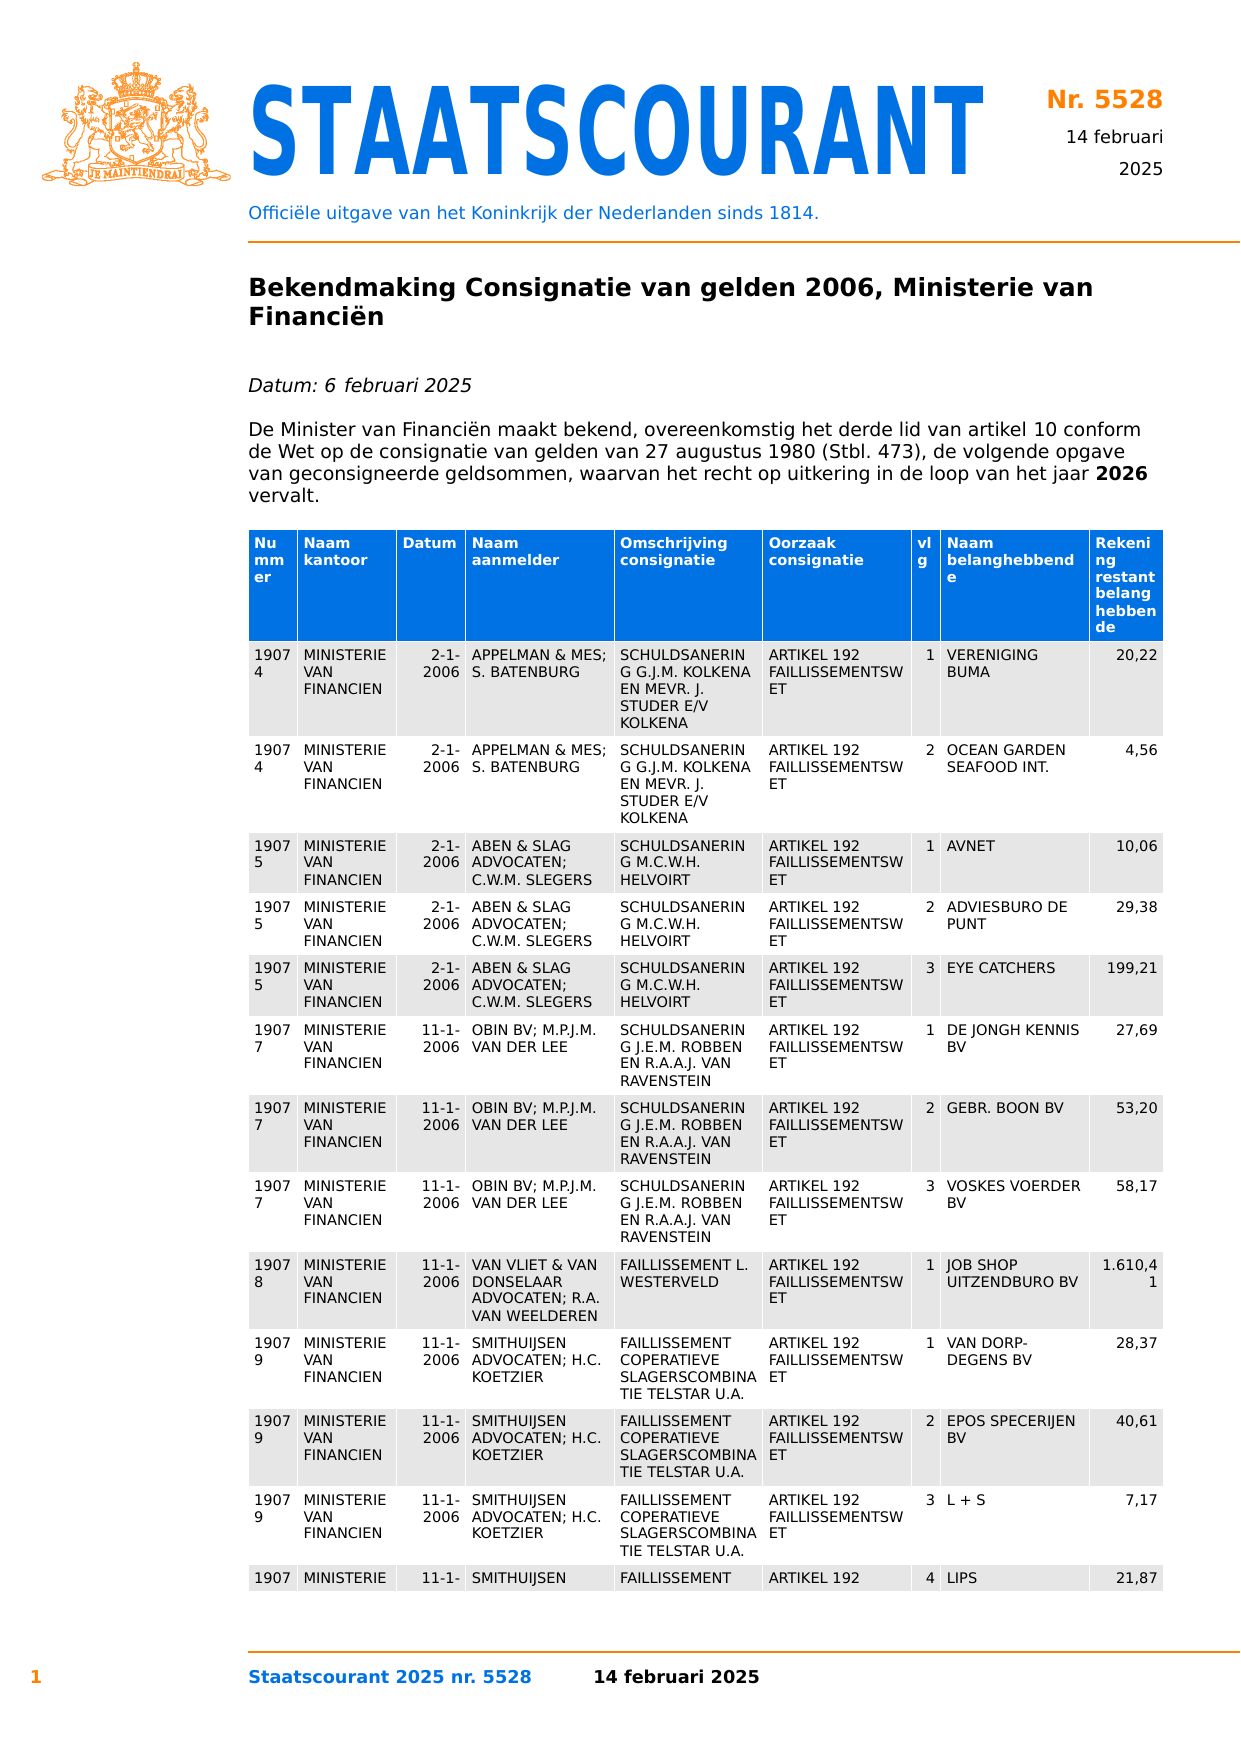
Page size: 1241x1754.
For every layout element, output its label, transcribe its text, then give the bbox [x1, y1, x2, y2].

table_cell 27,69 [1090, 1017, 1163, 1094]
table_cell MINISTERIE VAN FINANCIEN [298, 1409, 396, 1486]
table_cell 2-1-2006 [397, 894, 465, 954]
table_cell FAILLISSEMENT COPERATIEVE SLAGERSCOMBINATIE TELSTAR U.A. [615, 1409, 762, 1486]
table_cell 19079 [249, 1487, 297, 1564]
table_cell 11-1-2006 [397, 1487, 465, 1564]
table_cell VAN DORP-DEGENS BV [941, 1330, 1089, 1407]
table_cell MINISTERIE VAN FINANCIEN [298, 1174, 396, 1251]
table_cell VOSKES VOERDER BV [941, 1174, 1089, 1251]
table_cell SMITHUIJSEN ADVOCATEN; H.C. KOETZIER [466, 1330, 614, 1407]
table_cell 20,22 [1090, 642, 1163, 736]
table_cell 2-1-2006 [397, 833, 465, 893]
table_cell 19078 [249, 1252, 297, 1329]
table_cell 2-1-2006 [397, 738, 465, 832]
table_cell 2 [912, 1409, 940, 1486]
table_cell AVNET [941, 833, 1089, 893]
table_cell SCHULDSANERING G.J.M. KOLKENA EN MEVR. J. STUDER E/V KOLKENA [615, 642, 762, 736]
table_cell 2-1-2006 [397, 642, 465, 736]
table_cell 28,37 [1090, 1330, 1163, 1407]
table_cell MINISTERIE VAN FINANCIEN [298, 1095, 396, 1172]
table_cell ARTIKEL 192 FAILLISSEMENTSWET [763, 1017, 911, 1094]
table_cell 199,21 [1090, 955, 1163, 1016]
subtitle Bekendmaking Consignatie van gelden 2006, Ministerie van Financiën [248, 273, 1163, 331]
table_cell SCHULDSANERING J.E.M. ROBBEN EN R.A.A.J. VAN RAVENSTEIN [615, 1095, 762, 1172]
table_cell 3 [912, 955, 940, 1016]
table_cell ARTIKEL 192 FAILLISSEMENTSWET [763, 642, 911, 736]
table_cell MINISTERIE VAN FINANCIEN [298, 1252, 396, 1329]
table_cell 19077 [249, 1017, 297, 1094]
table_cell EYE CATCHERS [941, 955, 1089, 1016]
table_cell APPELMAN & MES; S. BATENBURG [466, 738, 614, 832]
table_cell 19077 [249, 1174, 297, 1251]
table_cell 19075 [249, 955, 297, 1016]
table_cell SCHULDSANERING J.E.M. ROBBEN EN R.A.A.J. VAN RAVENSTEIN [615, 1174, 762, 1251]
table_cell 2 [912, 894, 940, 954]
table_cell ARTIKEL 192 [763, 1565, 911, 1591]
table_cell 11-1-2006 [397, 1095, 465, 1172]
table_cell MINISTERIE VAN FINANCIEN [298, 1487, 396, 1564]
table_cell 11-1-2006 [397, 1330, 465, 1407]
table_cell 1 [912, 1330, 940, 1407]
table_cell 53,20 [1090, 1095, 1163, 1172]
table_cell 19075 [249, 894, 297, 954]
table_cell 1.610,41 [1090, 1252, 1163, 1329]
table_cell MINISTERIE VAN FINANCIEN [298, 1017, 396, 1094]
table_cell MINISTERIE VAN FINANCIEN [298, 894, 396, 954]
picture [41, 62, 231, 186]
table_cell FAILLISSEMENT COPERATIEVE SLAGERSCOMBINATIE TELSTAR U.A. [615, 1330, 762, 1407]
table_cell 14 februari [998, 121, 1240, 153]
table_cell LIPS [941, 1565, 1089, 1591]
table_cell 2025 [998, 153, 1240, 203]
table_cell ADVIESBURO DE PUNT [941, 894, 1089, 954]
table_cell SCHULDSANERING M.C.W.H. HELVOIRT [615, 955, 762, 1016]
table_cell 11-1- [397, 1565, 465, 1591]
table_cell 4,56 [1090, 738, 1163, 832]
table_cell 4 [912, 1565, 940, 1591]
table_cell 1 [912, 833, 940, 893]
table_cell 29,38 [1090, 894, 1163, 954]
table_cell 11-1-2006 [397, 1174, 465, 1251]
table_cell SCHULDSANERING M.C.W.H. HELVOIRT [615, 894, 762, 954]
table_cell FAILLISSEMENT [615, 1565, 762, 1591]
text Datum: 6 februari 2025 [248, 375, 1163, 397]
table_header STAATSCOURANT [248, 62, 998, 203]
table_cell MINISTERIE VAN FINANCIEN [298, 1330, 396, 1407]
table_cell 1 [912, 1017, 940, 1094]
table_header Naam aanmelder [466, 530, 614, 641]
table_cell ARTIKEL 192 FAILLISSEMENTSWET [763, 1174, 911, 1251]
table_cell 7,17 [1090, 1487, 1163, 1564]
table_cell 19074 [249, 642, 297, 736]
table_cell L + S [941, 1487, 1089, 1564]
table_cell 58,17 [1090, 1174, 1163, 1251]
table_cell FAILLISSEMENT COPERATIEVE SLAGERSCOMBINATIE TELSTAR U.A. [615, 1487, 762, 1564]
table_cell ARTIKEL 192 FAILLISSEMENTSWET [763, 955, 911, 1016]
table_cell APPELMAN & MES; S. BATENBURG [466, 642, 614, 736]
table_cell 21,87 [1090, 1565, 1163, 1591]
table_cell EPOS SPECERIJEN BV [941, 1409, 1089, 1486]
table_cell SMITHUIJSEN [466, 1565, 614, 1591]
table_cell ABEN & SLAG ADVOCATEN; C.W.M. SLEGERS [466, 833, 614, 893]
table_header Naam belanghebbende [941, 530, 1089, 641]
table_cell SCHULDSANERING J.E.M. ROBBEN EN R.A.A.J. VAN RAVENSTEIN [615, 1017, 762, 1094]
table_cell MINISTERIE VAN FINANCIEN [298, 955, 396, 1016]
table_cell 11-1-2006 [397, 1409, 465, 1486]
table_cell ARTIKEL 192 FAILLISSEMENTSWET [763, 1252, 911, 1329]
table_header Naam kantoor [298, 530, 396, 641]
table_cell MINISTERIE VAN FINANCIEN [298, 738, 396, 832]
table_cell 1907 [249, 1565, 297, 1591]
table_cell FAILLISSEMENT L. WESTERVELD [615, 1252, 762, 1329]
table_cell ABEN & SLAG ADVOCATEN; C.W.M. SLEGERS [466, 955, 614, 1016]
table_cell VERENIGING BUMA [941, 642, 1089, 736]
table_header Nr. 5528 [998, 62, 1240, 121]
table_cell ARTIKEL 192 FAILLISSEMENTSWET [763, 1095, 911, 1172]
table_cell OBIN BV; M.P.J.M. VAN DER LEE [466, 1095, 614, 1172]
table_cell 11-1-2006 [397, 1252, 465, 1329]
table_cell ARTIKEL 192 FAILLISSEMENTSWET [763, 738, 911, 832]
table_cell 19075 [249, 833, 297, 893]
table_cell MINISTERIE VAN FINANCIEN [298, 642, 396, 736]
table_cell SCHULDSANERING M.C.W.H. HELVOIRT [615, 833, 762, 893]
table_cell SCHULDSANERING G.J.M. KOLKENA EN MEVR. J. STUDER E/V KOLKENA [615, 738, 762, 832]
table_cell MINISTERIE [298, 1565, 396, 1591]
table_cell 3 [912, 1487, 940, 1564]
table_cell 19079 [249, 1330, 297, 1407]
table_cell 19074 [249, 738, 297, 832]
table_cell VAN VLIET & VAN DONSELAAR ADVOCATEN; R.A. VAN WEELDEREN [466, 1252, 614, 1329]
table_cell 2-1-2006 [397, 955, 465, 1016]
table_cell ABEN & SLAG ADVOCATEN; C.W.M. SLEGERS [466, 894, 614, 954]
table_cell OBIN BV; M.P.J.M. VAN DER LEE [466, 1017, 614, 1094]
table_cell MINISTERIE VAN FINANCIEN [298, 833, 396, 893]
table_cell ARTIKEL 192 FAILLISSEMENTSWET [763, 894, 911, 954]
table_cell 10,06 [1090, 833, 1163, 893]
table_cell 3 [912, 1174, 940, 1251]
table_header Nummer [249, 530, 297, 641]
table_cell 19079 [249, 1409, 297, 1486]
table_header Datum [397, 530, 465, 641]
table_header vlg [912, 530, 940, 641]
table_cell 19077 [249, 1095, 297, 1172]
table_cell Officiële uitgave van het Koninkrijk der Nederlanden sinds 1814. [248, 203, 1240, 241]
table_cell 40,61 [1090, 1409, 1163, 1486]
table_cell SMITHUIJSEN ADVOCATEN; H.C. KOETZIER [466, 1487, 614, 1564]
table_cell GEBR. BOON BV [941, 1095, 1089, 1172]
table_cell 1 [912, 1252, 940, 1329]
table_cell JOB SHOP UITZENDBURO BV [941, 1252, 1089, 1329]
table_header [25, 62, 248, 241]
table_cell ARTIKEL 192 FAILLISSEMENTSWET [763, 1330, 911, 1407]
table_cell DE JONGH KENNIS BV [941, 1017, 1089, 1094]
table_cell ARTIKEL 192 FAILLISSEMENTSWET [763, 1487, 911, 1564]
table_cell 2 [912, 1095, 940, 1172]
table_cell OBIN BV; M.P.J.M. VAN DER LEE [466, 1174, 614, 1251]
table_header Oorzaak consignatie [763, 530, 911, 641]
table_cell 1 [912, 642, 940, 736]
text De Minister van Financiën maakt bekend, overeenkomstig het derde lid van artikel 10 conform de Wet op de consignatie van gelden van 27 augustus 1980 (Stbl. 473), de volgende opgave van geconsigneerde geldsommen, waarvan het recht op uitkering in de loop van het jaar 2026 vervalt. [248, 419, 1163, 507]
table_header Omschrijving consignatie [615, 530, 762, 641]
table_header Rekening restant belanghebbende [1090, 530, 1163, 641]
table_cell SMITHUIJSEN ADVOCATEN; H.C. KOETZIER [466, 1409, 614, 1486]
table_cell ARTIKEL 192 FAILLISSEMENTSWET [763, 833, 911, 893]
table_cell OCEAN GARDEN SEAFOOD INT. [941, 738, 1089, 832]
table_cell ARTIKEL 192 FAILLISSEMENTSWET [763, 1409, 911, 1486]
table_cell 2 [912, 738, 940, 832]
table_cell 11-1-2006 [397, 1017, 465, 1094]
